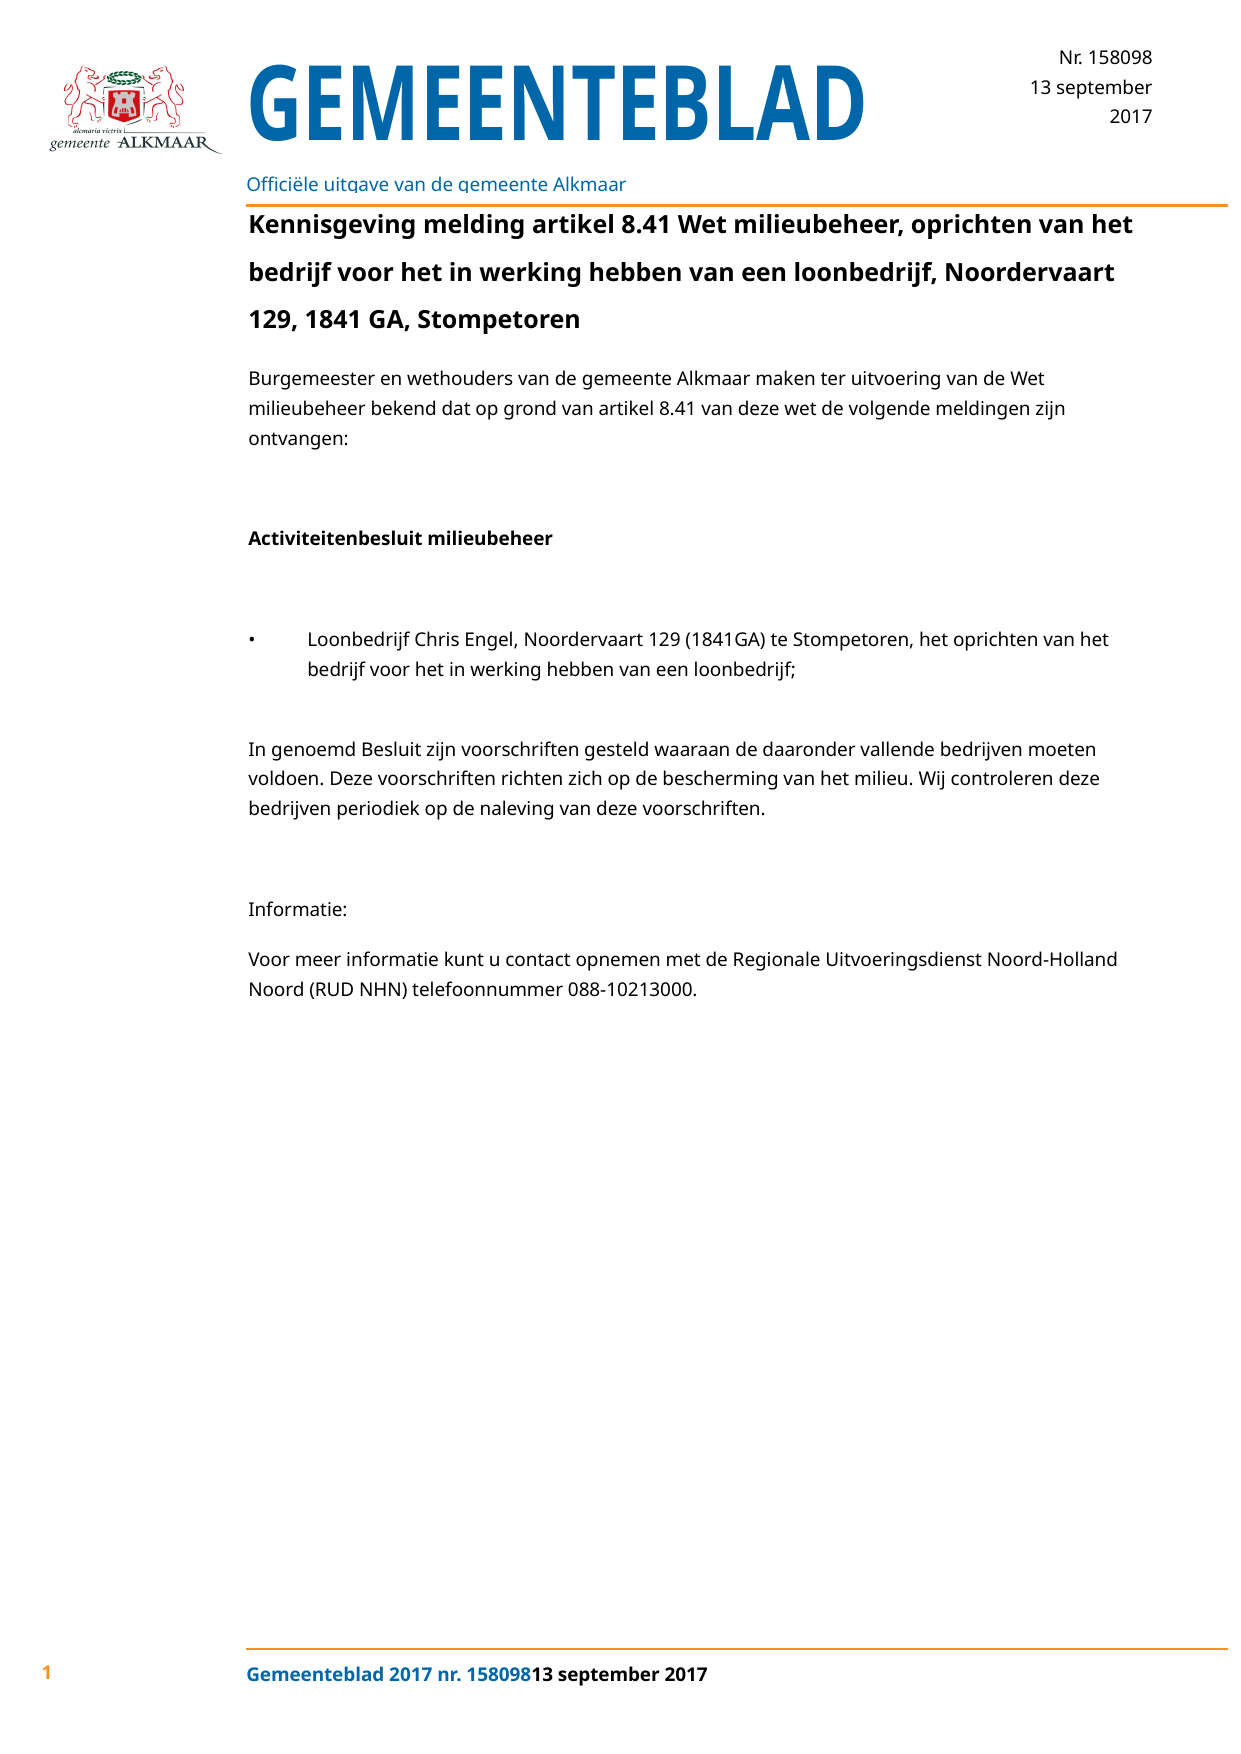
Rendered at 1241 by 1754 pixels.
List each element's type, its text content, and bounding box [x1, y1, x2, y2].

text Activiteitenbesluit milieubeheer [248, 526, 1152, 551]
text Voor meer informatie kunt u contact opnemen met de Regionale Uitvoeringsdienst Noord-Holland Noord (RUD NHN) telefoonnummer 088-10213000. [248, 946, 1152, 1002]
text Kennisgeving melding artikel 8.41 Wet milieubeheer, oprichten van het bedrijf voor het in werking hebben van een loonbedrijf, Noordervaart 129, 1841 GA, Stompetoren [248, 207, 1152, 336]
text Burgemeester en wethouders van de gemeente Alkmaar maken ter uitvoering van de Wet milieubeheer bekend dat op grond van artikel 8.41 van deze wet de volgende meldingen zijn ontvangen: [248, 366, 1152, 450]
picture [41, 47, 231, 172]
text In genoemd Besluit zijn voorschriften gesteld waaraan de daaronder vallende bedrijven moeten voldoen. Deze voorschriften richten zich op de bescherming van het milieu. Wij controleren deze bedrijven periodiek op de naleving van deze voorschriften. [248, 736, 1152, 821]
list Loonbedrijf Chris Engel, Noordervaart 129 (1841GA) te Stompetoren, het oprichten van het bedrijf voor het in werking hebben van een loonbedrijf; [248, 626, 1152, 682]
text Informatie: [248, 896, 1152, 922]
